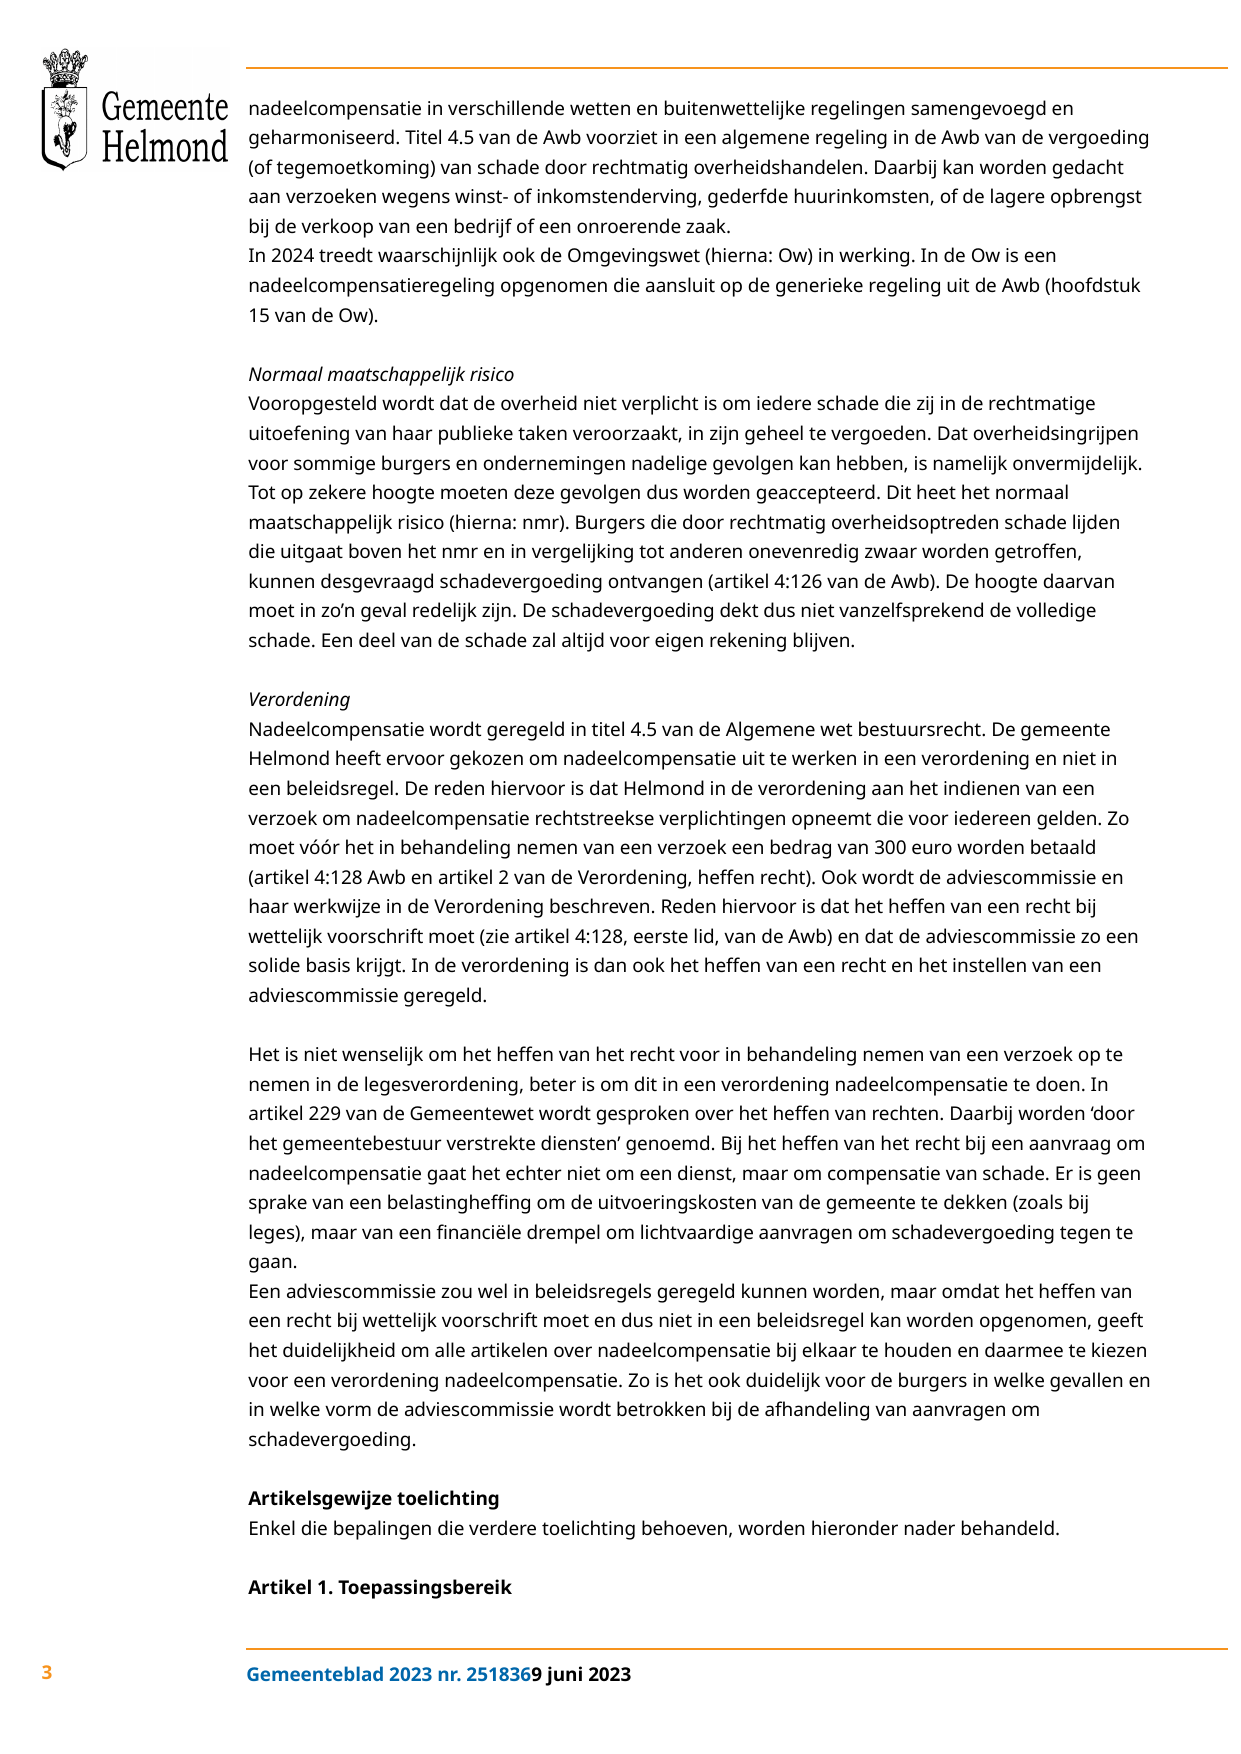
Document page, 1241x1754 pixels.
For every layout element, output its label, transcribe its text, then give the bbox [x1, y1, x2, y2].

text Normaal maatschappelijk risico [248, 361, 1152, 387]
text Verordening [248, 686, 1152, 712]
text Een adviescommissie zou wel in beleidsregels geregeld kunnen worden, maar omdat het heffen van een recht bij wettelijk voorschrift moet en dus niet in een beleidsregel kan worden opgenomen, geeft het duidelijkheid om alle artikelen over nadeelcompensatie bij elkaar te houden en daarmee te kiezen voor een verordening nadeelcompensatie. Zo is het ook duidelijk voor de burgers in welke gevallen en in welke vorm de adviescommissie wordt betrokken bij de afhandeling van aanvragen om schadevergoeding. [248, 1278, 1152, 1452]
text Artikelsgewijze toelichting [248, 1485, 1152, 1511]
text Vooropgesteld wordt dat de overheid niet verplicht is om iedere schade die zij in de rechtmatige uitoefening van haar publieke taken veroorzaakt, in zijn geheel te vergoeden. Dat overheidsingrijpen voor sommige burgers en ondernemingen nadelige gevolgen kan hebben, is namelijk onvermijdelijk. Tot op zekere hoogte moeten deze gevolgen dus worden geaccepteerd. Dit heet het normaal maatschappelijk risico (hierna: nmr). Burgers die door rechtmatig overheidsoptreden schade lijden die uitgaat boven het nmr en in vergelijking tot anderen onevenredig zwaar worden getroffen, kunnen desgevraagd schadevergoeding ontvangen (artikel 4:126 van de Awb). De hoogte daarvan moet in zo’n geval redelijk zijn. De schadevergoeding dekt dus niet vanzelfsprekend de volledige schade. Een deel van de schade zal altijd voor eigen rekening blijven. [248, 391, 1152, 653]
text Artikel 1. Toepassingsbereik [248, 1574, 1152, 1600]
picture [41, 47, 231, 172]
text Enkel die bepalingen die verdere toelichting behoeven, worden hieronder nader behandeld. [248, 1515, 1152, 1541]
text Nadeelcompensatie wordt geregeld in titel 4.5 van de Algemene wet bestuursrecht. De gemeente Helmond heeft ervoor gekozen om nadeelcompensatie uit te werken in een verordening en niet in een beleidsregel. De reden hiervoor is dat Helmond in de verordening aan het indienen van een verzoek om nadeelcompensatie rechtstreekse verplichtingen opneemt die voor iedereen gelden. Zo moet vóór het in behandeling nemen van een verzoek een bedrag van 300 euro worden betaald (artikel 4:128 Awb en artikel 2 van de Verordening, heffen recht). Ook wordt de adviescommissie en haar werkwijze in de Verordening beschreven. Reden hiervoor is dat het heffen van een recht bij wettelijk voorschrift moet (zie artikel 4:128, eerste lid, van de Awb) en dat de adviescommissie zo een solide basis krijgt. In de verordening is dan ook het heffen van een recht en het instellen van een adviescommissie geregeld. [248, 716, 1152, 1008]
text Het is niet wenselijk om het heffen van het recht voor in behandeling nemen van een verzoek op te nemen in de legesverordening, beter is om dit in een verordening nadeelcompensatie te doen. In artikel 229 van de Gemeentewet wordt gesproken over het heffen van rechten. Daarbij worden ‘door het gemeentebestuur verstrekte diensten’ genoemd. Bij het heffen van het recht bij een aanvraag om nadeelcompensatie gaat het echter niet om een dienst, maar om compensatie van schade. Er is geen sprake van een belastingheffing om de uitvoeringskosten van de gemeente te dekken (zoals bij leges), maar van een financiële drempel om lichtvaardige aanvragen om schadevergoeding tegen te gaan. [248, 1041, 1152, 1274]
text In 2024 treedt waarschijnlijk ook de Omgevingswet (hierna: Ow) in werking. In de Ow is een nadeelcompensatieregeling opgenomen die aansluit op de generieke regeling uit de Awb (hoofdstuk 15 van de Ow). [248, 243, 1152, 328]
text nadeelcompensatie in verschillende wetten en buitenwettelijke regelingen samengevoegd en geharmoniseerd. Titel 4.5 van de Awb voorziet in een algemene regeling in de Awb van de vergoeding (of tegemoetkoming) van schade door rechtmatig overheidshandelen. Daarbij kan worden gedacht aan verzoeken wegens winst- of inkomstenderving, gederfde huurinkomsten, of de lagere opbrengst bij de verkoop van een bedrijf of een onroerende zaak. [248, 95, 1152, 239]
